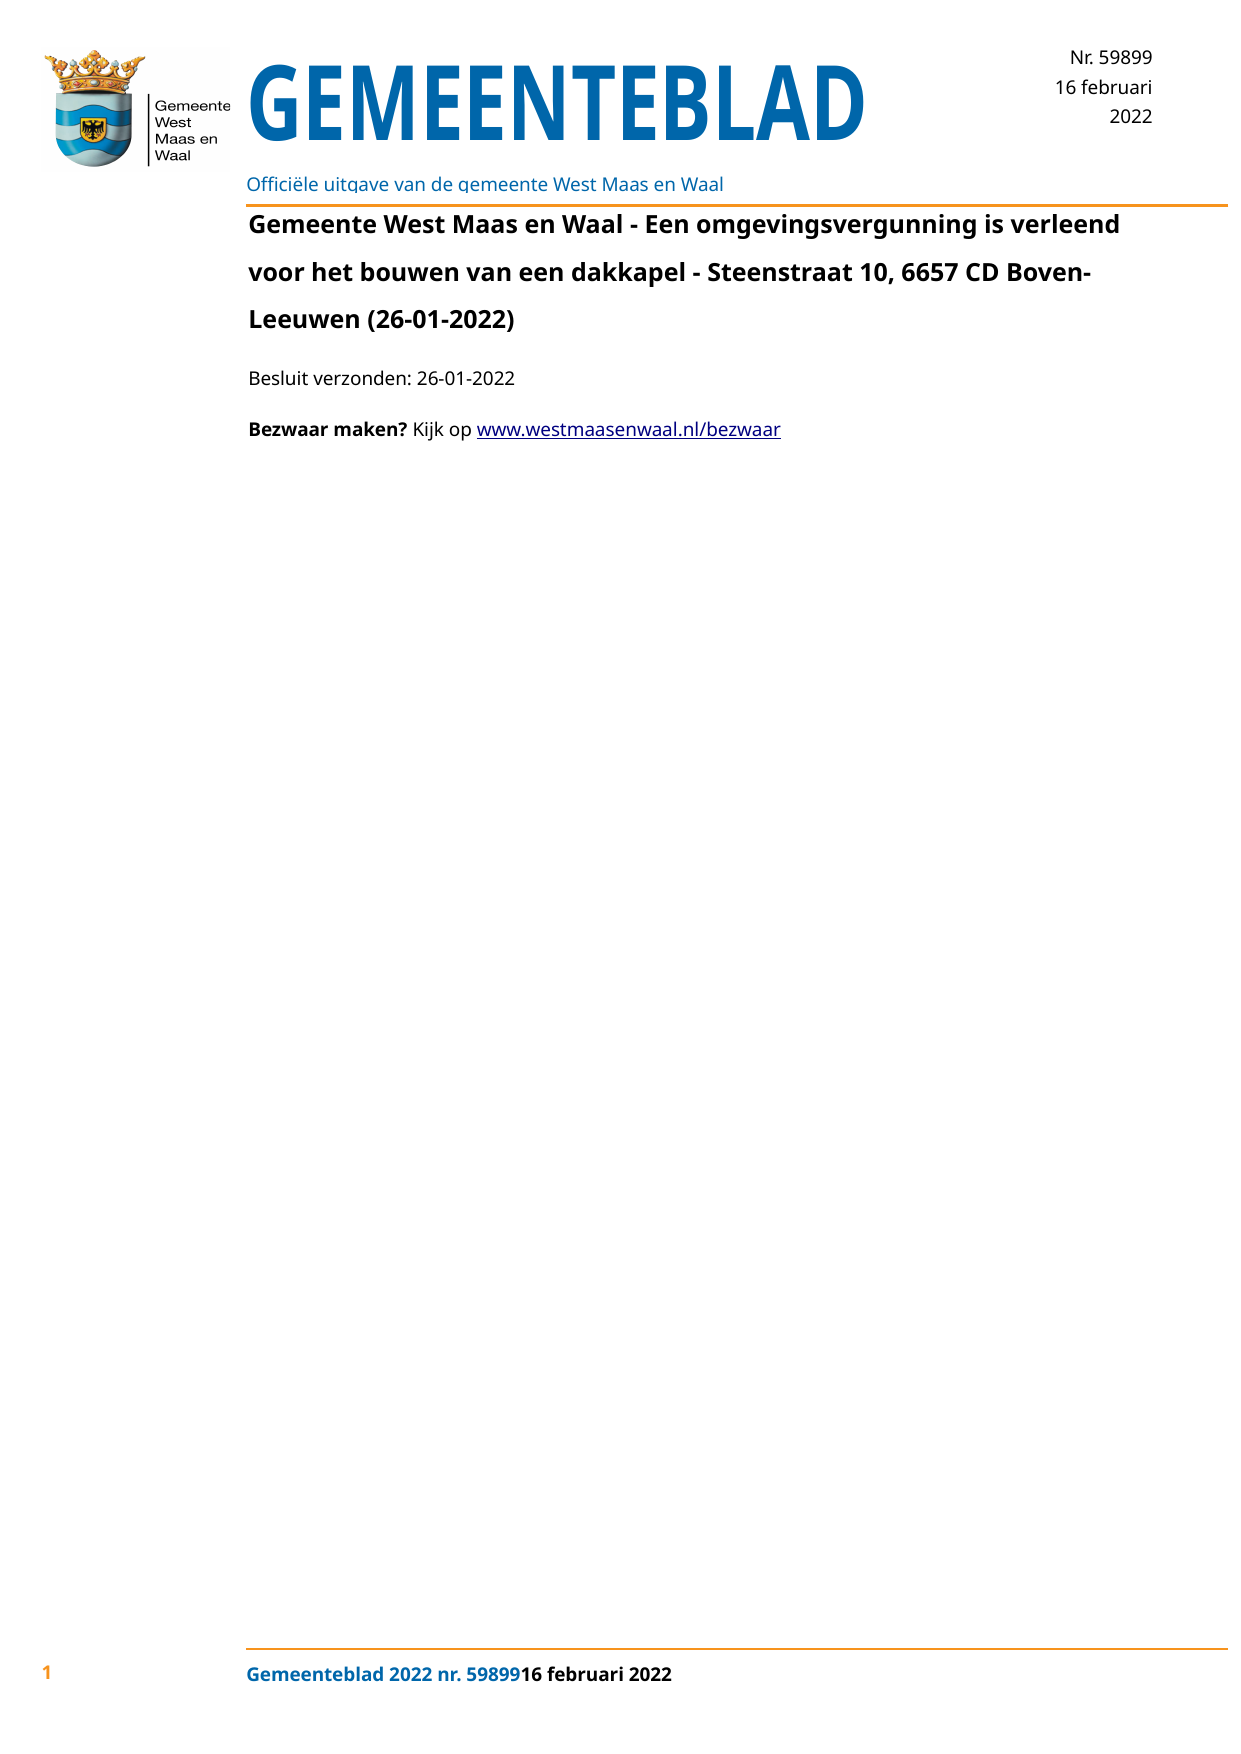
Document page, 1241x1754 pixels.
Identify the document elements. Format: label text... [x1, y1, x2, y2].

text Gemeente West Maas en Waal - Een omgevingsvergunning is verleend voor het bouwen van een dakkapel - Steenstraat 10, 6657 CD Boven-Leeuwen (26-01-2022) [248, 207, 1152, 336]
text Besluit verzonden: 26-01-2022 [248, 366, 1152, 391]
picture [41, 47, 231, 172]
text Bezwaar maken? Kijk op www.westmaasenwaal.nl/bezwaar [248, 416, 1152, 442]
